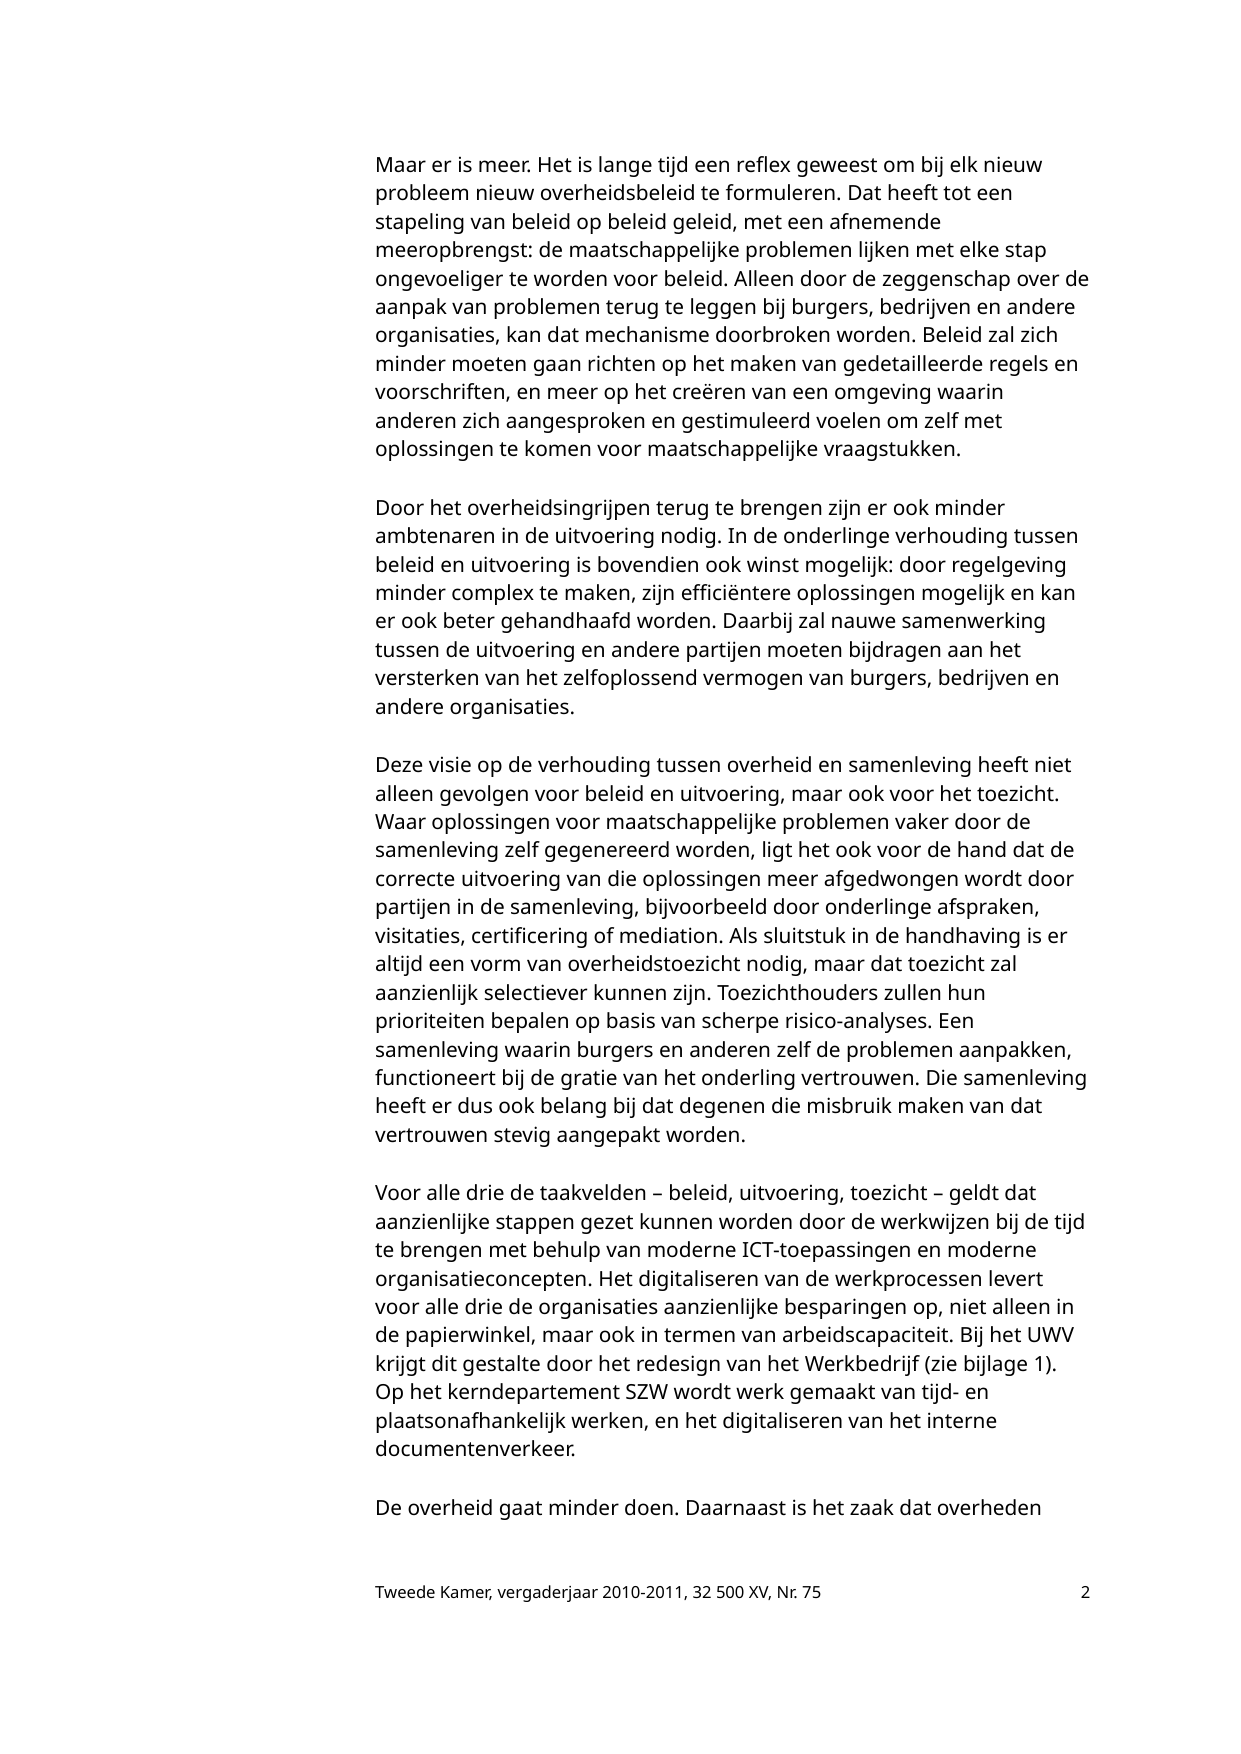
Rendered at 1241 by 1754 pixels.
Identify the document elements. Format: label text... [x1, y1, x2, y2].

text Maar er is meer. Het is lange tijd een reflex geweest om bij elk nieuw probleem nieuw overheidsbeleid te formuleren. Dat heeft tot een stapeling van beleid op beleid geleid, met een afnemende meeropbrengst: de maatschappelijke problemen lijken met elke stap ongevoeliger te worden voor beleid. Alleen door de zeggenschap over de aanpak van problemen terug te leggen bij burgers, bedrijven en andere organisaties, kan dat mechanisme doorbroken worden. Beleid zal zich minder moeten gaan richten op het maken van gedetailleerde regels en voorschriften, en meer op het creëren van een omgeving waarin anderen zich aangesproken en gestimuleerd voelen om zelf met oplossingen te komen voor maatschappelijke vraagstukken. [375, 150, 1090, 463]
text Voor alle drie de taakvelden – beleid, uitvoering, toezicht – geldt dat aanzienlijke stappen gezet kunnen worden door de werkwijzen bij de tijd te brengen met behulp van moderne ICT-toepassingen en moderne organisatieconcepten. Het digitaliseren van de werkprocessen levert voor alle drie de organisaties aanzienlijke besparingen op, niet alleen in de papierwinkel, maar ook in termen van arbeidscapaciteit. Bij het UWV krijgt dit gestalte door het redesign van het Werkbedrijf (zie bijlage 1). Op het kerndepartement SZW wordt werk gemaakt van tijd- en plaatsonafhankelijk werken, en het digitaliseren van het interne documentenverkeer. [375, 1178, 1090, 1463]
text De overheid gaat minder doen. Daarnaast is het zaak dat overheden [375, 1493, 1090, 1521]
text Door het overheidsingrijpen terug te brengen zijn er ook minder ambtenaren in de uitvoering nodig. In de onderlinge verhouding tussen beleid en uitvoering is bovendien ook winst mogelijk: door regelgeving minder complex te maken, zijn efficiëntere oplossingen mogelijk en kan er ook beter gehandhaafd worden. Daarbij zal nauwe samenwerking tussen de uitvoering en andere partijen moeten bijdragen aan het versterken van het zelfoplossend vermogen van burgers, bedrijven en andere organisaties. [375, 493, 1090, 720]
text Deze visie op de verhouding tussen overheid en samenleving heeft niet alleen gevolgen voor beleid en uitvoering, maar ook voor het toezicht. Waar oplossingen voor maatschappelijke problemen vaker door de samenleving zelf gegenereerd worden, ligt het ook voor de hand dat de correcte uitvoering van die oplossingen meer afgedwongen wordt door partijen in de samenleving, bijvoorbeeld door onderlinge afspraken, visitaties, certificering of mediation. Als sluitstuk in de handhaving is er altijd een vorm van overheidstoezicht nodig, maar dat toezicht zal aanzienlijk selectiever kunnen zijn. Toezichthouders zullen hun prioriteiten bepalen op basis van scherpe risico-analyses. Een samenleving waarin burgers en anderen zelf de problemen aanpakken, functioneert bij de gratie van het onderling vertrouwen. Die samenleving heeft er dus ook belang bij dat degenen die misbruik maken van dat vertrouwen stevig aangepakt worden. [375, 750, 1090, 1148]
